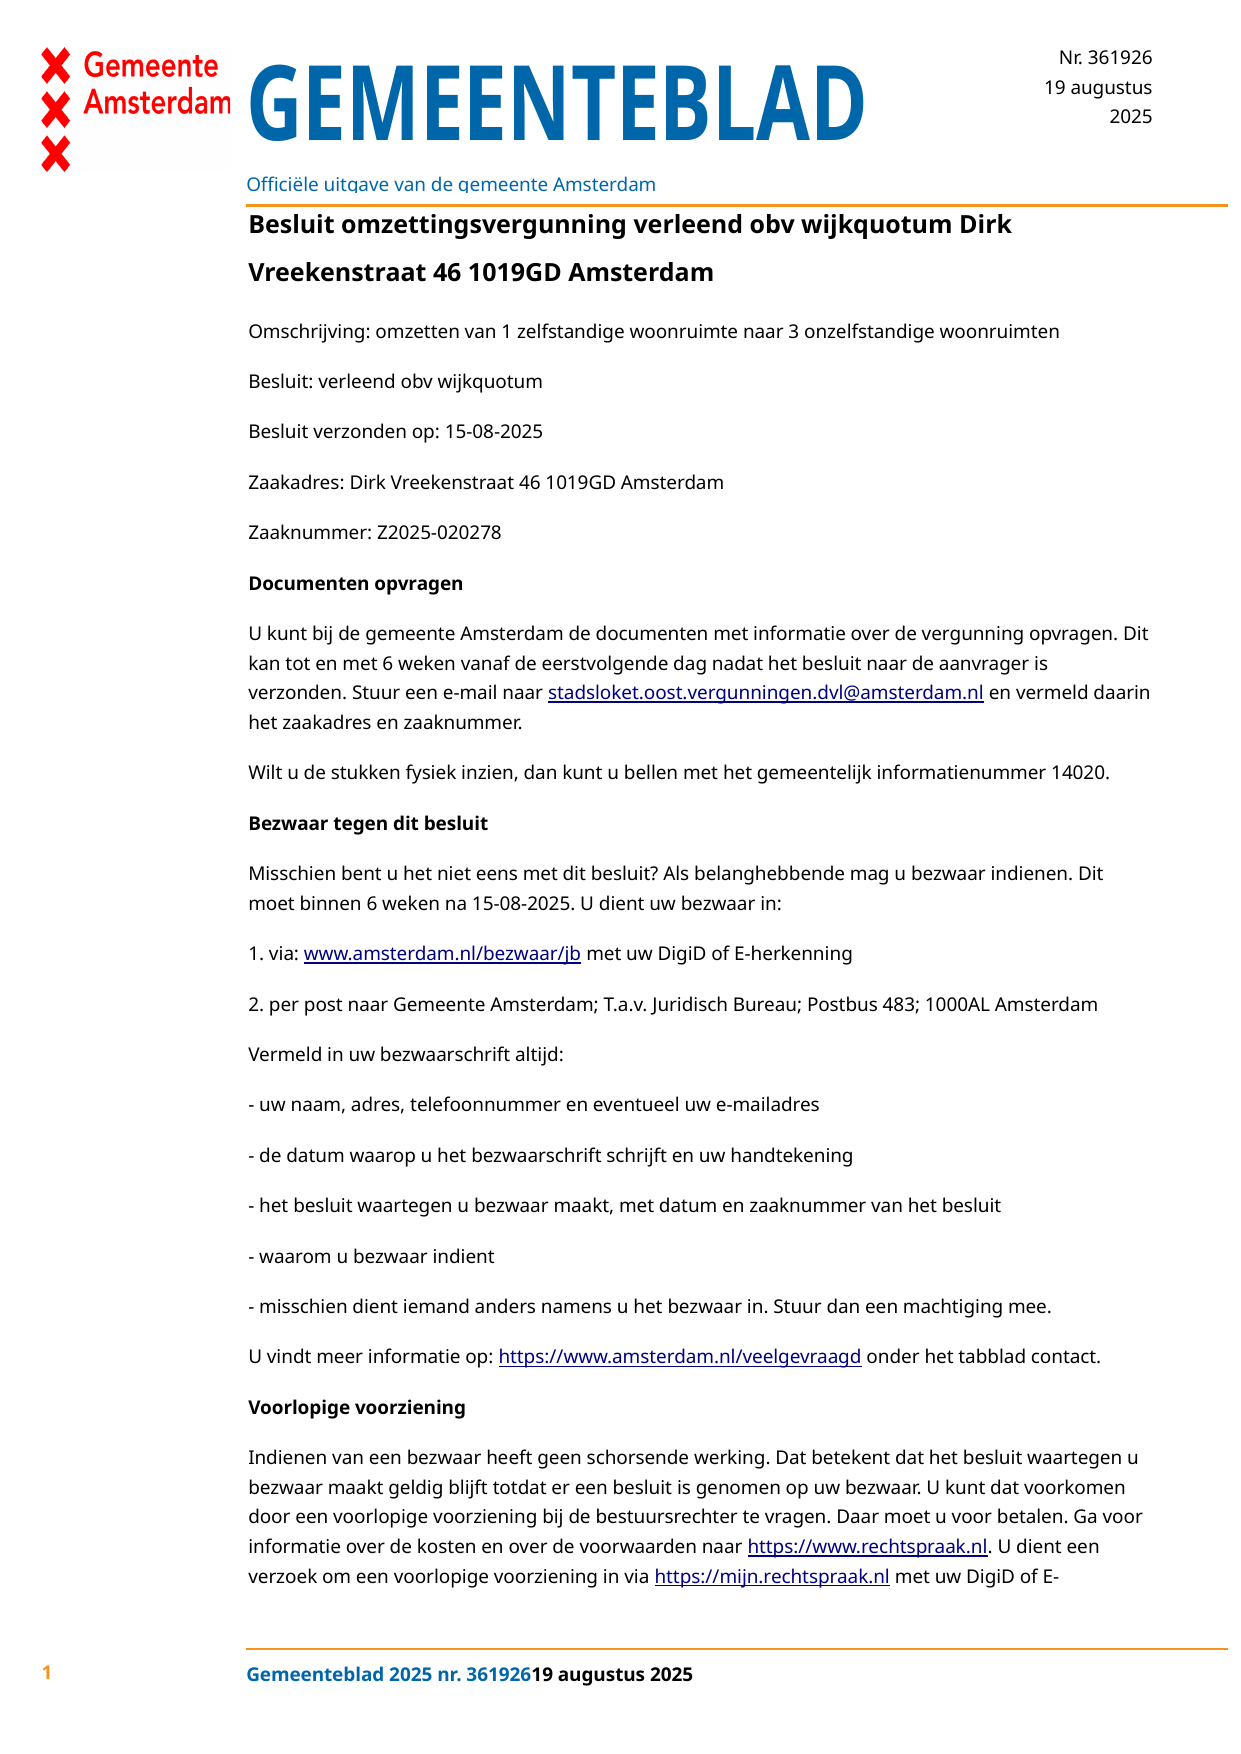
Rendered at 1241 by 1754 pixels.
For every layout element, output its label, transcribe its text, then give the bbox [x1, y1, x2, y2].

text - uw naam, adres, telefoonnummer en eventueel uw e-mailadres [248, 1092, 1152, 1117]
text - de datum waarop u het bezwaarschrift schrijft en uw handtekening [248, 1142, 1152, 1168]
text Besluit omzettingsvergunning verleend obv wijkquotum Dirk Vreekenstraat 46 1019GD Amsterdam [248, 207, 1152, 288]
text Besluit verzonden op: 15-08-2025 [248, 419, 1152, 444]
text Zaaknummer: Z2025-020278 [248, 519, 1152, 545]
text 1. via: www.amsterdam.nl/bezwaar/jb met uw DigiD of E-herkenning [248, 940, 1152, 966]
text Vermeld in uw bezwaarschrift altijd: [248, 1041, 1152, 1067]
text Omschrijving: omzetten van 1 zelfstandige woonruimte naar 3 onzelfstandige woonruimten [248, 318, 1152, 344]
picture [41, 47, 231, 172]
text Wilt u de stukken fysiek inzien, dan kunt u bellen met het gemeentelijk informatienummer 14020. [248, 759, 1152, 785]
text Voorlopige voorziening [248, 1394, 1152, 1420]
text Zaakadres: Dirk Vreekenstraat 46 1019GD Amsterdam [248, 469, 1152, 495]
text Bezwaar tegen dit besluit [248, 810, 1152, 836]
text - waarom u bezwaar indient [248, 1243, 1152, 1269]
text Besluit: verleend obv wijkquotum [248, 368, 1152, 394]
text U vindt meer informatie op: https://www.amsterdam.nl/veelgevraagd onder het tabblad contact. [248, 1344, 1152, 1369]
text - misschien dient iemand anders namens u het bezwaar in. Stuur dan een machtiging mee. [248, 1293, 1152, 1319]
text 2. per post naar Gemeente Amsterdam; T.a.v. Juridisch Bureau; Postbus 483; 1000AL Amsterdam [248, 991, 1152, 1017]
text Indienen van een bezwaar heeft geen schorsende werking. Dat betekent dat het besluit waartegen u bezwaar maakt geldig blijft totdat er een besluit is genomen op uw bezwaar. U kunt dat voorkomen door een voorlopige voorziening bij de bestuursrechter te vragen. Daar moet u voor betalen. Ga voor informatie over de kosten en over de voorwaarden naar https://www.rechtspraak.nl. U dient een verzoek om een voorlopige voorziening in via https://mijn.rechtspraak.nl met uw DigiD of E- [248, 1444, 1152, 1589]
text Documenten opvragen [248, 570, 1152, 596]
text U kunt bij de gemeente Amsterdam de documenten met informatie over de vergunning opvragen. Dit kan tot en met 6 weken vanaf de eerstvolgende dag nadat het besluit naar de aanvrager is verzonden. Stuur een e-mail naar stadsloket.oost.vergunningen.dvl@amsterdam.nl en vermeld daarin het zaakadres en zaaknummer. [248, 620, 1152, 735]
text Misschien bent u het niet eens met dit besluit? Als belanghebbende mag u bezwaar indienen. Dit moet binnen 6 weken na 15-08-2025. U dient uw bezwaar in: [248, 860, 1152, 916]
text - het besluit waartegen u bezwaar maakt, met datum en zaaknummer van het besluit [248, 1192, 1152, 1218]
